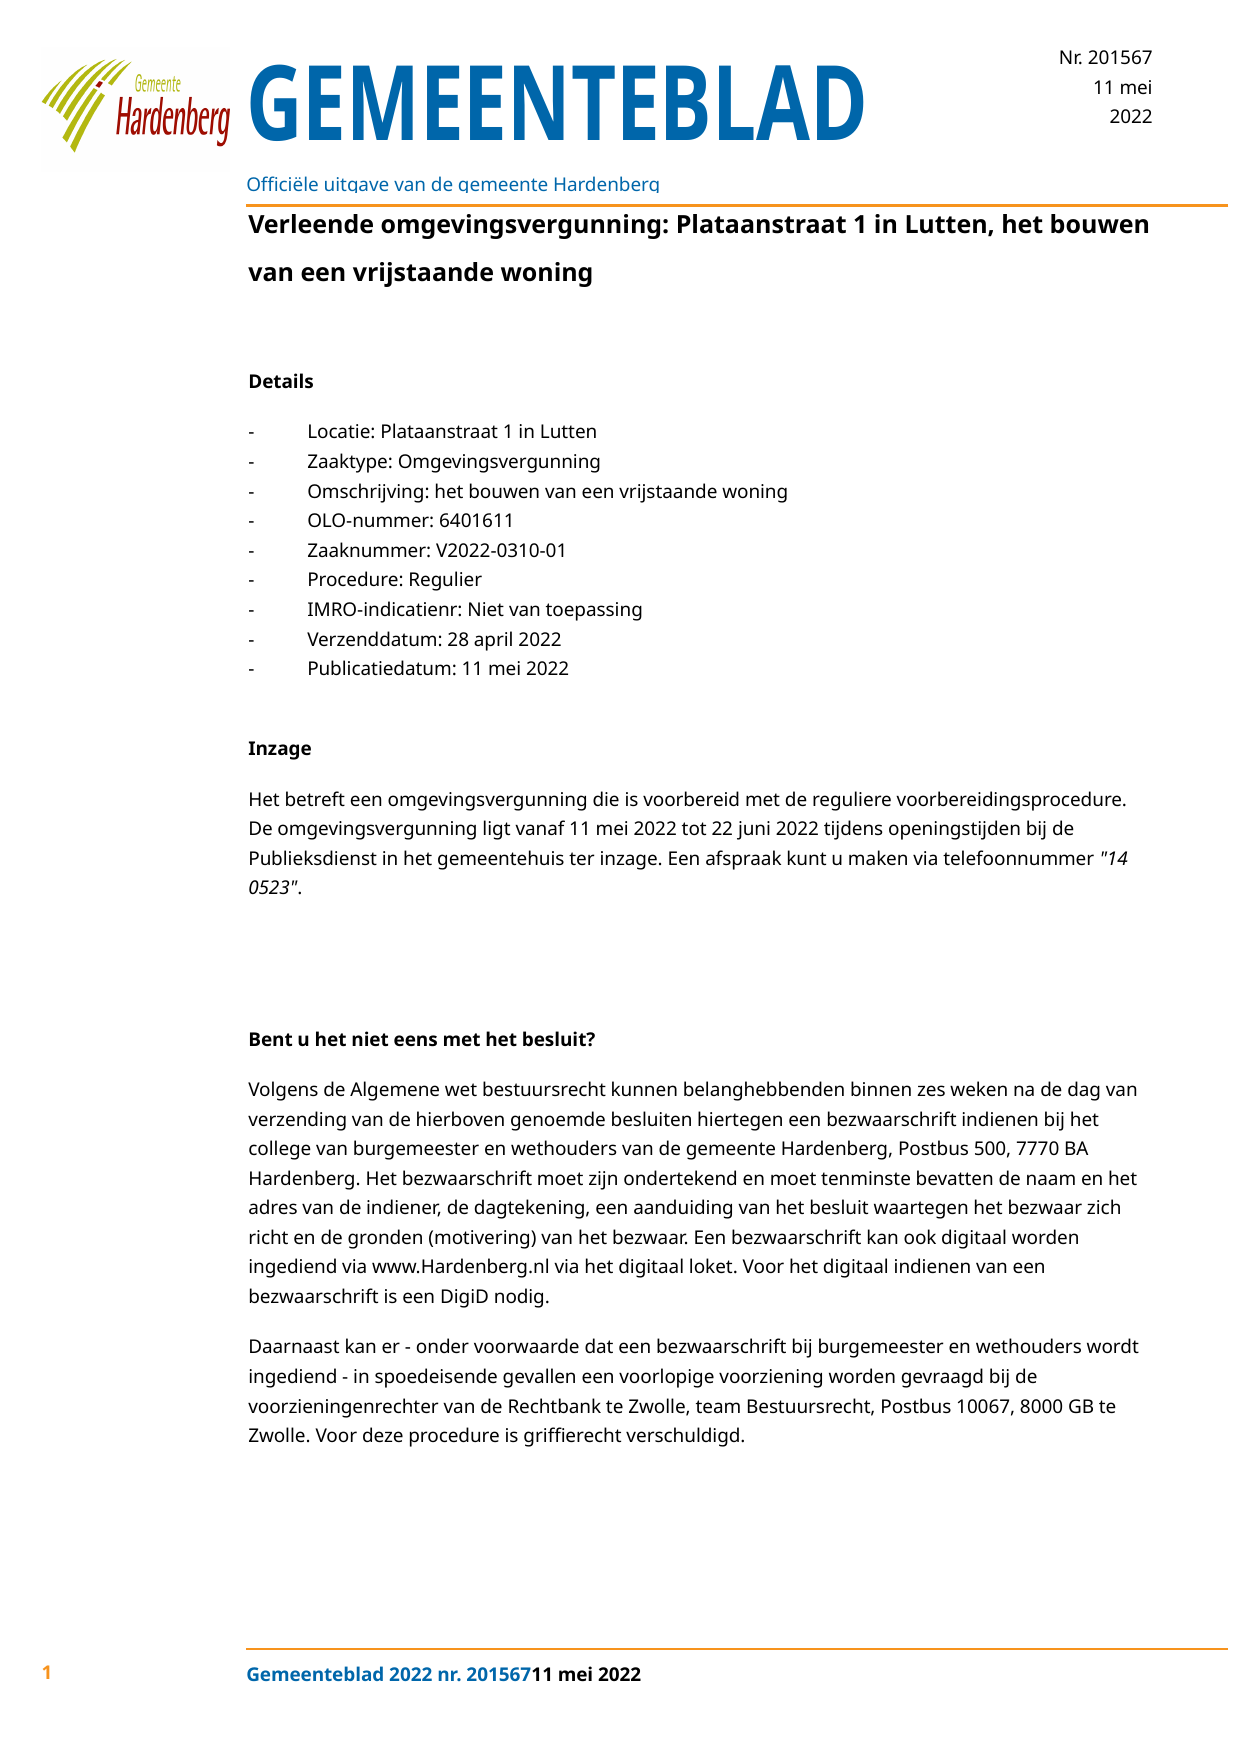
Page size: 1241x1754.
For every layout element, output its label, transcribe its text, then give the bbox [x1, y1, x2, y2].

list Procedure: Regulier [248, 567, 1152, 592]
picture [41, 47, 231, 172]
list Publicatiedatum: 11 mei 2022 [248, 655, 1152, 681]
text Bent u het niet eens met het besluit? [248, 1026, 1152, 1052]
text Het betreft een omgevingsvergunning die is voorbereid met de reguliere voorbereidingsprocedure. De omgevingsvergunning ligt vanaf 11 mei 2022 tot 22 juni 2022 tijdens openingstijden bij de Publieksdienst in het gemeentehuis ter inzage. Een afspraak kunt u maken via telefoonnummer "14 0523". [248, 786, 1152, 900]
text Volgens de Algemene wet bestuursrecht kunnen belanghebbenden binnen zes weken na de dag van verzending van de hierboven genoemde besluiten hiertegen een bezwaarschrift indienen bij het college van burgemeester en wethouders van de gemeente Hardenberg, Postbus 500, 7770 BA Hardenberg. Het bezwaarschrift moet zijn ondertekend en moet tenminste bevatten de naam en het adres van de indiener, de dagtekening, een aanduiding van het besluit waartegen het bezwaar zich richt en de gronden (motivering) van het bezwaar. Een bezwaarschrift kan ook digitaal worden ingediend via www.Hardenberg.nl via het digitaal loket. Voor het digitaal indienen van een bezwaarschrift is een DigiD nodig. [248, 1076, 1152, 1309]
text Inzage [248, 735, 1152, 761]
text Daarnaast kan er - onder voorwaarde dat een bezwaarschrift bij burgemeester en wethouders wordt ingediend - in spoedeisende gevallen een voorlopige voorziening worden gevraagd bij de voorzieningenrechter van de Rechtbank te Zwolle, team Bestuursrecht, Postbus 10067, 8000 GB te Zwolle. Voor deze procedure is griffierecht verschuldigd. [248, 1334, 1152, 1448]
text Verleende omgevingsvergunning: Plataanstraat 1 in Lutten, het bouwen van een vrijstaande woning [248, 207, 1152, 288]
list Zaaknummer: V2022-0310-01 [248, 537, 1152, 563]
list Omschrijving: het bouwen van een vrijstaande woning [248, 478, 1152, 504]
list Locatie: Plataanstraat 1 in Lutten [248, 419, 1152, 444]
text Details [248, 368, 1152, 394]
list Verzenddatum: 28 april 2022 [248, 626, 1152, 652]
list OLO-nummer: 6401611 [248, 507, 1152, 533]
list IMRO-indicatienr: Niet van toepassing [248, 596, 1152, 622]
list Zaaktype: Omgevingsvergunning [248, 448, 1152, 474]
